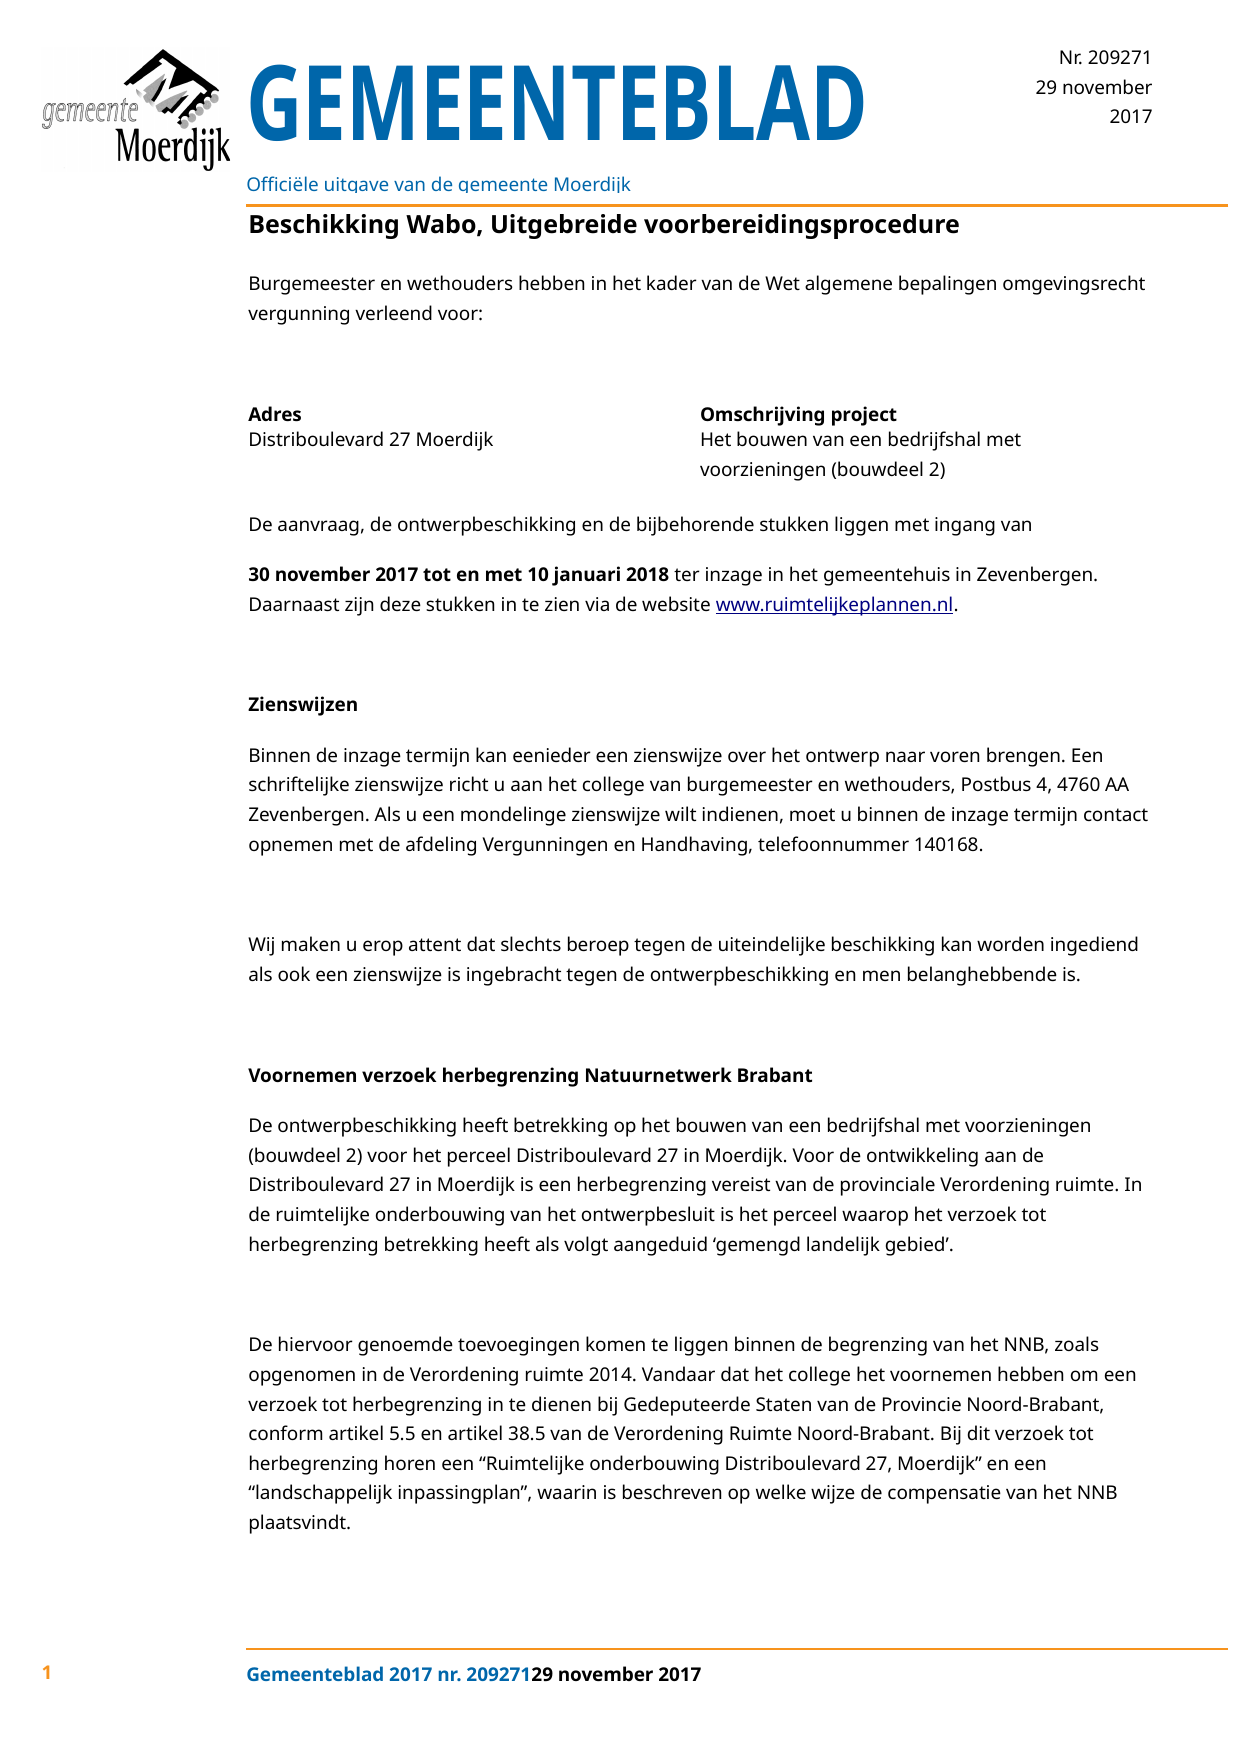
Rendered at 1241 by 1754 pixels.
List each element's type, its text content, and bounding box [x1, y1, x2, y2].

text Binnen de inzage termijn kan eenieder een zienswijze over het ontwerp naar voren brengen. Een schriftelijke zienswijze richt u aan het college van burgemeester en wethouders, Postbus 4, 4760 AA Zevenbergen. Als u een mondelinge zienswijze wilt indienen, moet u binnen de inzage termijn contact opnemen met de afdeling Vergunningen en Handhaving, telefoonnummer 140168. [248, 742, 1152, 857]
table_header Adres [248, 401, 700, 427]
text Voornemen verzoek herbegrenzing Natuurnetwerk Brabant [248, 1062, 1152, 1088]
text De aanvraag, de ontwerpbeschikking en de bijbehorende stukken liggen met ingang van [248, 511, 1152, 537]
table_cell Distriboulevard 27 Moerdijk [248, 427, 700, 482]
picture [41, 47, 231, 172]
table_header Omschrijving project [700, 401, 1152, 427]
text De ontwerpbeschikking heeft betrekking op het bouwen van een bedrijfshal met voorzieningen (bouwdeel 2) voor het perceel Distriboulevard 27 in Moerdijk. Voor de ontwikkeling aan de Distriboulevard 27 in Moerdijk is een herbegrenzing vereist van de provinciale Verordening ruimte. In de ruimtelijke onderbouwing van het ontwerpbesluit is het perceel waarop het verzoek tot herbegrenzing betrekking heeft als volgt aangeduid ‘gemengd landelijk gebied’. [248, 1112, 1152, 1257]
text 30 november 2017 tot en met 10 januari 2018 ter inzage in het gemeentehuis in Zevenbergen. Daarnaast zijn deze stukken in te zien via de website www.ruimtelijkeplannen.nl. [248, 561, 1152, 617]
table_cell [700, 482, 1152, 508]
text Wij maken u erop attent dat slechts beroep tegen de uiteindelijke beschikking kan worden ingediend als ook een zienswijze is ingebracht tegen de ontwerpbeschikking en men belanghebbende is. [248, 932, 1152, 987]
text Zienswijzen [248, 692, 1152, 717]
text De hiervoor genoemde toevoegingen komen te liggen binnen de begrenzing van het NNB, zoals opgenomen in de Verordening ruimte 2014. Vandaar dat het college het voornemen hebben om een verzoek tot herbegrenzing in te dienen bij Gedeputeerde Staten van de Provincie Noord-Brabant, conform artikel 5.5 en artikel 38.5 van de Verordening Ruimte Noord-Brabant. Bij dit verzoek tot herbegrenzing horen een “Ruimtelijke onderbouwing Distriboulevard 27, Moerdijk” en een “landschappelijk inpassingplan”, waarin is beschreven op welke wijze de compensatie van het NNB plaatsvindt. [248, 1332, 1152, 1535]
table_cell Het bouwen van een bedrijfshal met voorzieningen (bouwdeel 2) [700, 427, 1152, 482]
text Burgemeester en wethouders hebben in het kader van de Wet algemene bepalingen omgevingsrecht vergunning verleend voor: [248, 270, 1152, 326]
text Beschikking Wabo, Uitgebreide voorbereidingsprocedure [248, 207, 1152, 241]
table_cell [248, 482, 700, 508]
